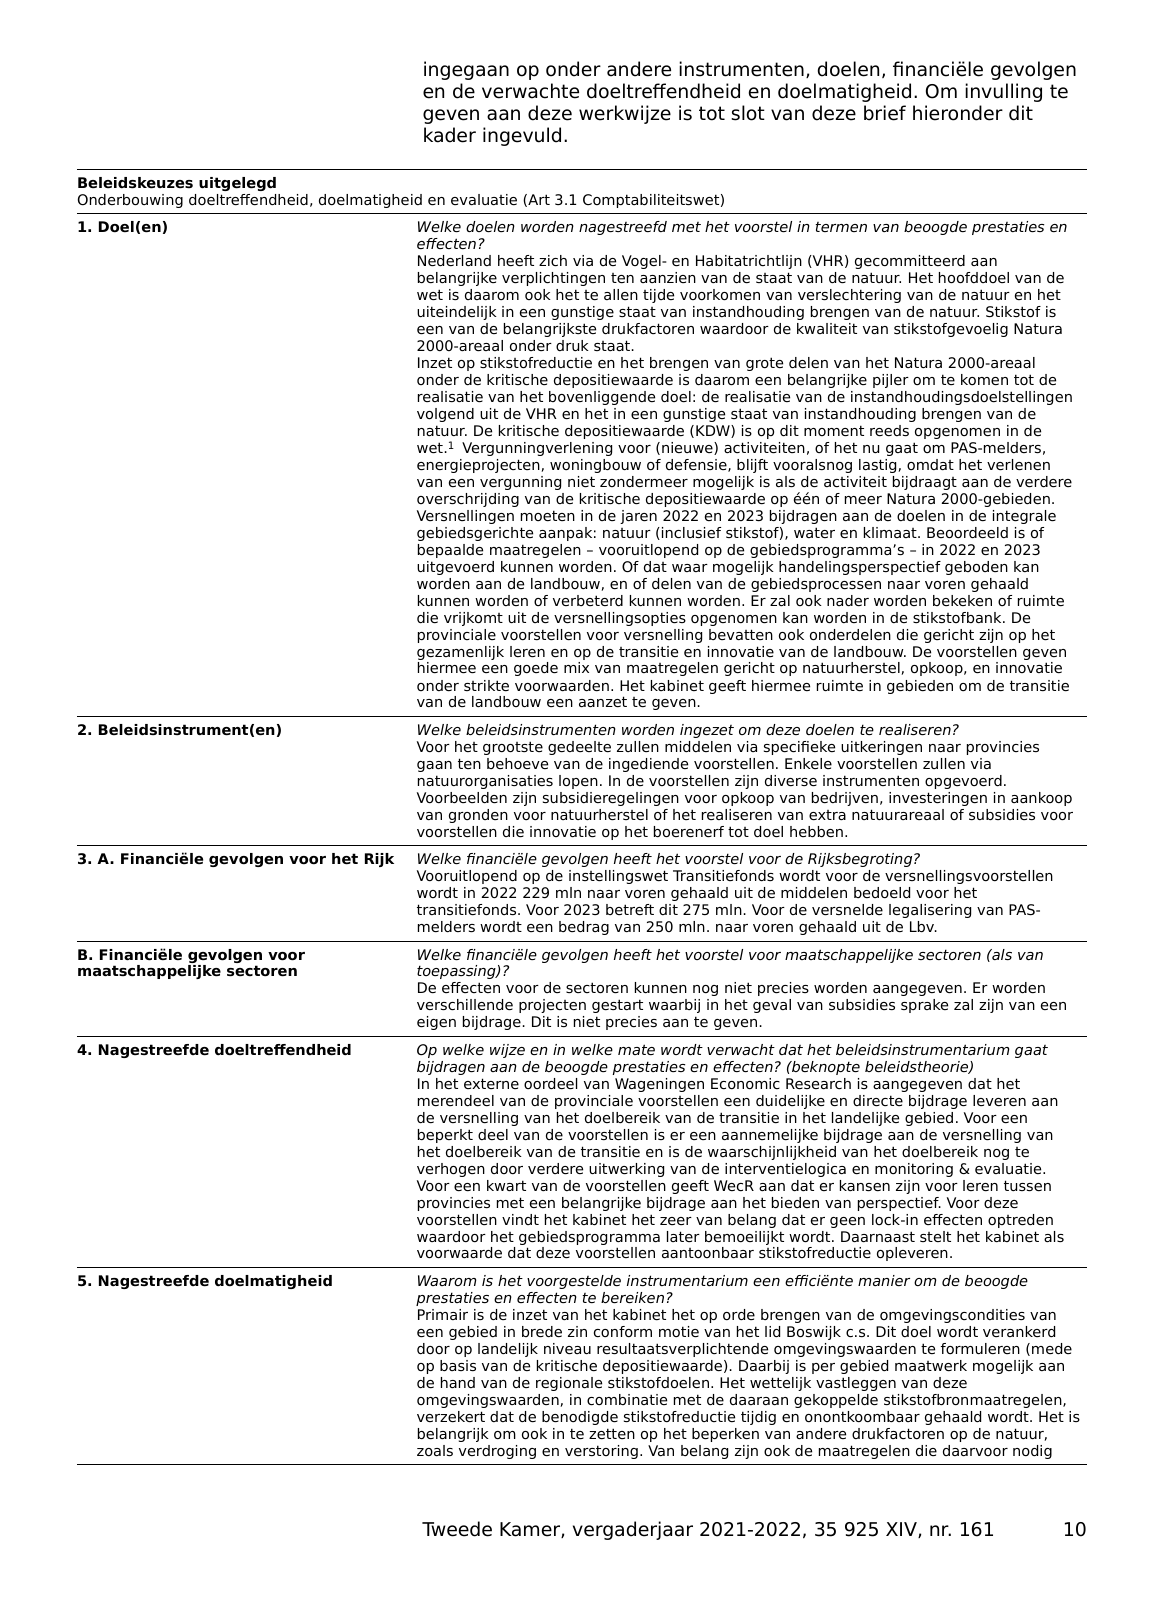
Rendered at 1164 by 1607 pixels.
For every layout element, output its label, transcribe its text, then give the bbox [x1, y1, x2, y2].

table_cell 5. Nagestreefde doelmatigheid [77, 1268, 410, 1464]
table_cell Welke beleidsinstrumenten worden ingezet om deze doelen te realiseren? Voor het grootste gedeelte zullen middelen via specifieke uitkeringen naar provincies gaan ten behoeve van de ingediende voorstellen. Enkele voorstellen zullen via natuurorganisaties lopen. In de voorstellen zijn diverse instrumenten opgevoerd. Voorbeelden zijn subsidieregelingen voor opkoop van bedrijven, investeringen in aankoop van gronden voor natuurherstel of het realiseren van extra natuurareaal of subsidies voor voorstellen die innovatie op het boerenerf tot doel hebben. [410, 717, 1087, 845]
table_cell Waarom is het voorgestelde instrumentarium een efficiënte manier om de beoogde prestaties en effecten te bereiken? Primair is de inzet van het kabinet het op orde brengen van de omgevingscondities van een gebied in brede zin conform motie van het lid Boswijk c.s. Dit doel wordt verankerd door op landelijk niveau resultaatsverplichtende omgevingswaarden te formuleren (mede op basis van de kritische depositiewaarde). Daarbij is per gebied maatwerk mogelijk aan de hand van de regionale stikstofdoelen. Het wettelijk vastleggen van deze omgevingswaarden, in combinatie met de daaraan gekoppelde stikstofbronmaatregelen, verzekert dat de benodigde stikstofreductie tijdig en onontkoombaar gehaald wordt. Het is belangrijk om ook in te zetten op het beperken van andere drukfactoren op de natuur, zoals verdroging en verstoring. Van belang zijn ook de maatregelen die daarvoor nodig [410, 1268, 1087, 1464]
table_cell Welke financiële gevolgen heeft het voorstel voor de Rijksbegroting? Vooruitlopend op de instellingswet Transitiefonds wordt voor de versnellingsvoorstellen wordt in 2022 229 mln naar voren gehaald uit de middelen bedoeld voor het transitiefonds. Voor 2023 betreft dit 275 mln. Voor de versnelde legalisering van PAS-melders wordt een bedrag van 250 mln. naar voren gehaald uit de Lbv. [410, 846, 1087, 941]
table_cell Welke financiële gevolgen heeft het voorstel voor maatschappelijke sectoren (als van toepassing)? De effecten voor de sectoren kunnen nog niet precies worden aangegeven. Er worden verschillende projecten gestart waarbij in het geval van subsidies sprake zal zijn van een eigen bijdrage. Dit is niet precies aan te geven. [410, 942, 1087, 1036]
table_cell Welke doelen worden nagestreefd met het voorstel in termen van beoogde prestaties en effecten? Nederland heeft zich via de Vogel- en Habitatrichtlijn (VHR) gecommitteerd aan belangrijke verplichtingen ten aanzien van de staat van de natuur. Het hoofddoel van de wet is daarom ook het te allen tijde voorkomen van verslechtering van de natuur en het uiteindelijk in een gunstige staat van instandhouding brengen van de natuur. Stikstof is een van de belangrijkste drukfactoren waardoor de kwaliteit van stikstofgevoelig Natura 2000-areaal onder druk staat. Inzet op stikstofreductie en het brengen van grote delen van het Natura 2000-areaal onder de kritische depositiewaarde is daarom een belangrijke pijler om te komen tot de realisatie van het bovenliggende doel: de realisatie van de instandhoudingsdoelstellingen volgend uit de VHR en het in een gunstige staat van instandhouding brengen van de natuur. De kritische depositiewaarde (KDW) is op dit moment reeds opgenomen in de wet.1 Vergunningverlening voor (nieuwe) activiteiten, of het nu gaat om PAS-melders, energieprojecten, woningbouw of defensie, blijft vooralsnog lastig, omdat het verlenen van een vergunning niet zondermeer mogelijk is als de activiteit bijdraagt aan de verdere overschrijding van de kritische depositiewaarde op één of meer Natura 2000-gebieden. Versnellingen moeten in de jaren 2022 en 2023 bijdragen aan de doelen in de integrale gebiedsgerichte aanpak: natuur (inclusief stikstof), water en klimaat. Beoordeeld is of bepaalde maatregelen – vooruitlopend op de gebiedsprogramma’s – in 2022 en 2023 uitgevoerd kunnen worden. Of dat waar mogelijk handelingsperspectief geboden kan worden aan de landbouw, en of delen van de gebiedsprocessen naar voren gehaald kunnen worden of verbeterd kunnen worden. Er zal ook nader worden bekeken of ruimte die vrijkomt uit de versnellingsopties opgenomen kan worden in de stikstofbank. De provinciale voorstellen voor versnelling bevatten ook onderdelen die gericht zijn op het gezamenlijk leren en op de transitie en innovatie van de landbouw. De voorstellen geven hiermee een goede mix van maatregelen gericht op natuurherstel, opkoop, en innovatie onder strikte voorwaarden. Het kabinet geeft hiermee ruimte in gebieden om de transitie van de landbouw een aanzet te geven. [410, 214, 1087, 716]
table_cell 3. A. Financiële gevolgen voor het Rijk [77, 846, 410, 941]
table_cell 2. Beleidsinstrument(en) [77, 717, 410, 845]
text ingegaan op onder andere instrumenten, doelen, financiële gevolgen en de verwachte doeltreffendheid en doelmatigheid. Om invulling te geven aan deze werkwijze is tot slot van deze brief hieronder dit kader ingevuld. [422, 59, 1087, 147]
table_header Beleidskeuzes uitgelegd Onderbouwing doeltreffendheid, doelmatigheid en evaluatie (Art 3.1 Comptabiliteitswet) [77, 170, 1087, 213]
table_cell 1. Doel(en) [77, 214, 410, 716]
table_cell B. Financiële gevolgen voor maatschappelijke sectoren [77, 942, 410, 1036]
table_cell Op welke wijze en in welke mate wordt verwacht dat het beleidsinstrumentarium gaat bijdragen aan de beoogde prestaties en effecten? (beknopte beleidstheorie) In het externe oordeel van Wageningen Economic Research is aangegeven dat het merendeel van de provinciale voorstellen een duidelijke en directe bijdrage leveren aan de versnelling van het doelbereik van de transitie in het landelijke gebied. Voor een beperkt deel van de voorstellen is er een aannemelijke bijdrage aan de versnelling van het doelbereik van de transitie en is de waarschijnlijkheid van het doelbereik nog te verhogen door verdere uitwerking van de interventielogica en monitoring & evaluatie. Voor een kwart van de voorstellen geeft WecR aan dat er kansen zijn voor leren tussen provincies met een belangrijke bijdrage aan het bieden van perspectief. Voor deze voorstellen vindt het kabinet het zeer van belang dat er geen lock-in effecten optreden waardoor het gebiedsprogramma later bemoeilijkt wordt. Daarnaast stelt het kabinet als voorwaarde dat deze voorstellen aantoonbaar stikstofreductie opleveren. [410, 1037, 1087, 1267]
table_cell 4. Nagestreefde doeltreffendheid [77, 1037, 410, 1267]
